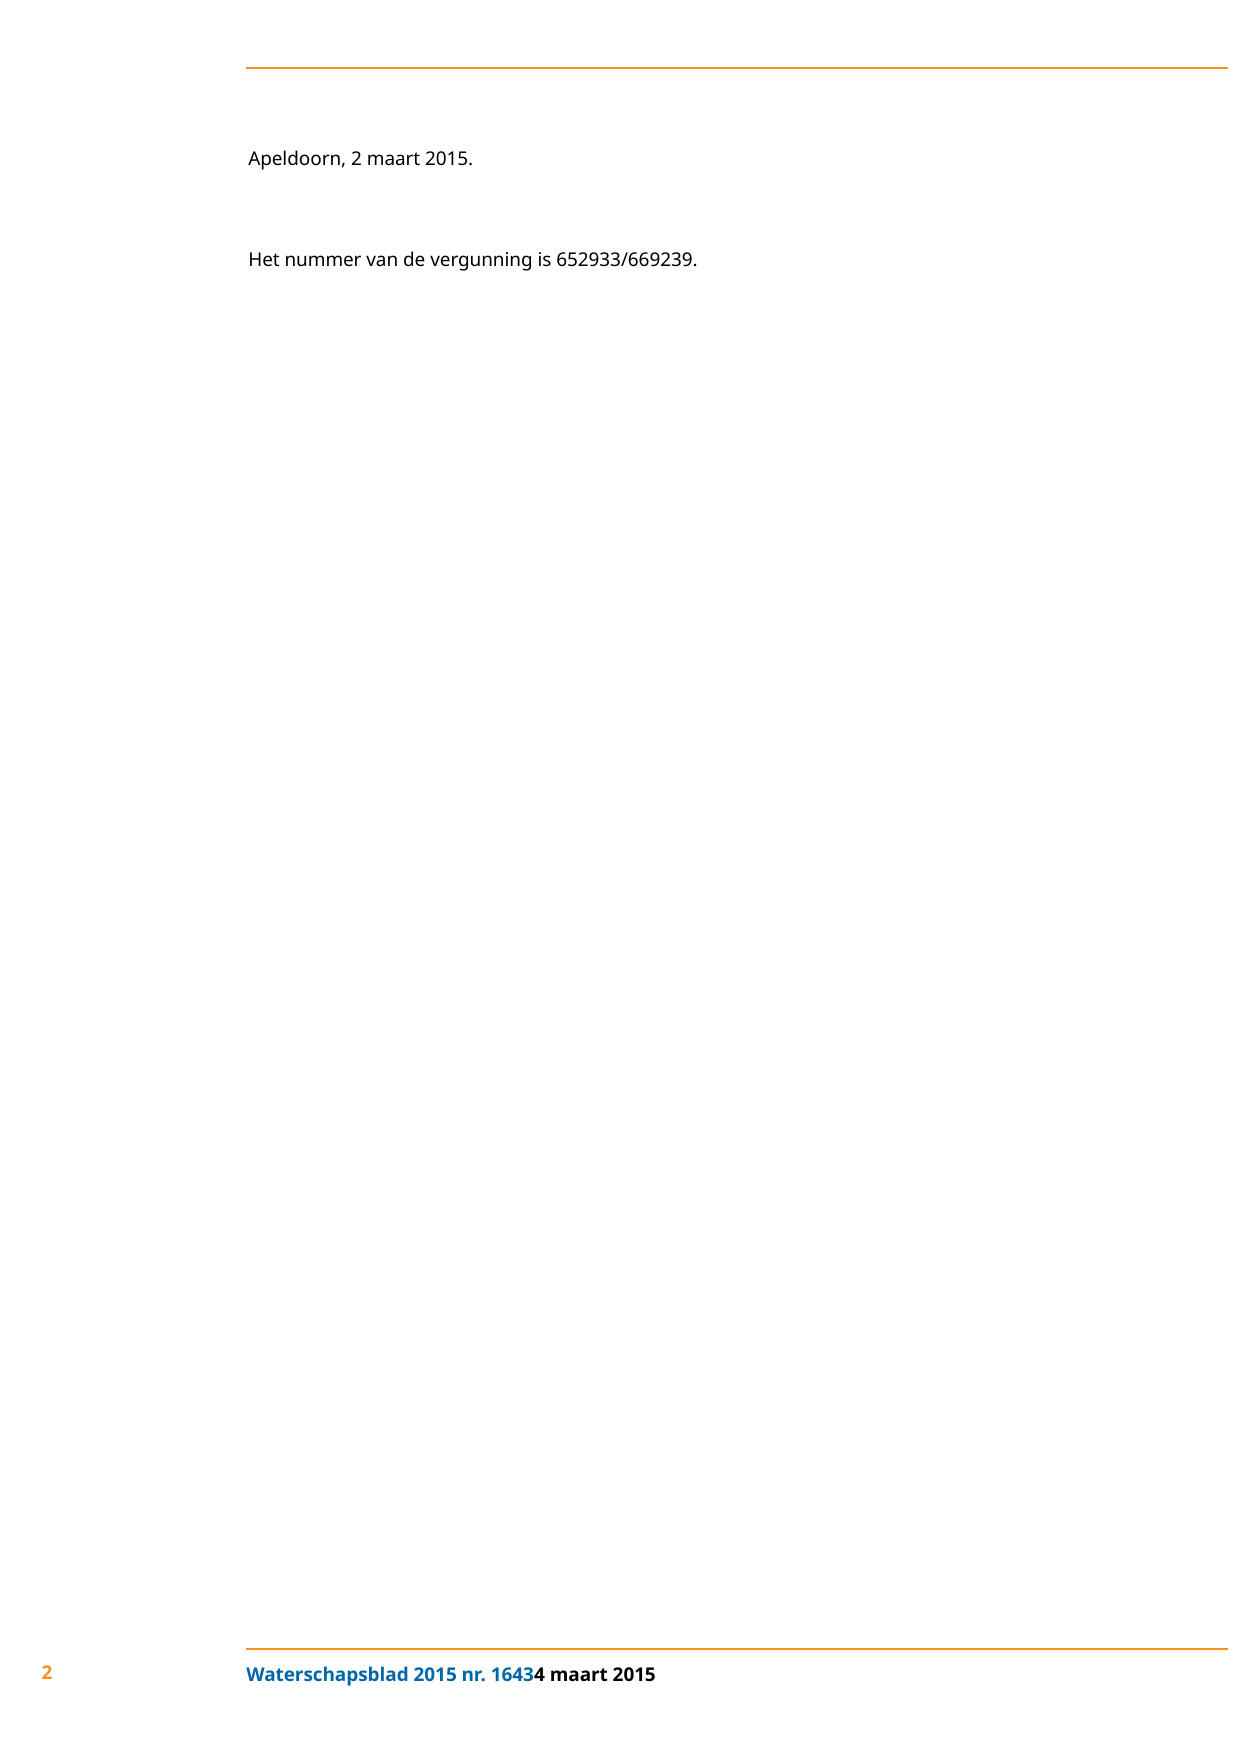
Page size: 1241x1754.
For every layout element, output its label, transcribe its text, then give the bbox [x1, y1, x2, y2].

text Het nummer van de vergunning is 652933/669239. [248, 246, 1152, 272]
picture [41, 47, 231, 172]
text Apeldoorn, 2 maart 2015. [248, 145, 1152, 171]
